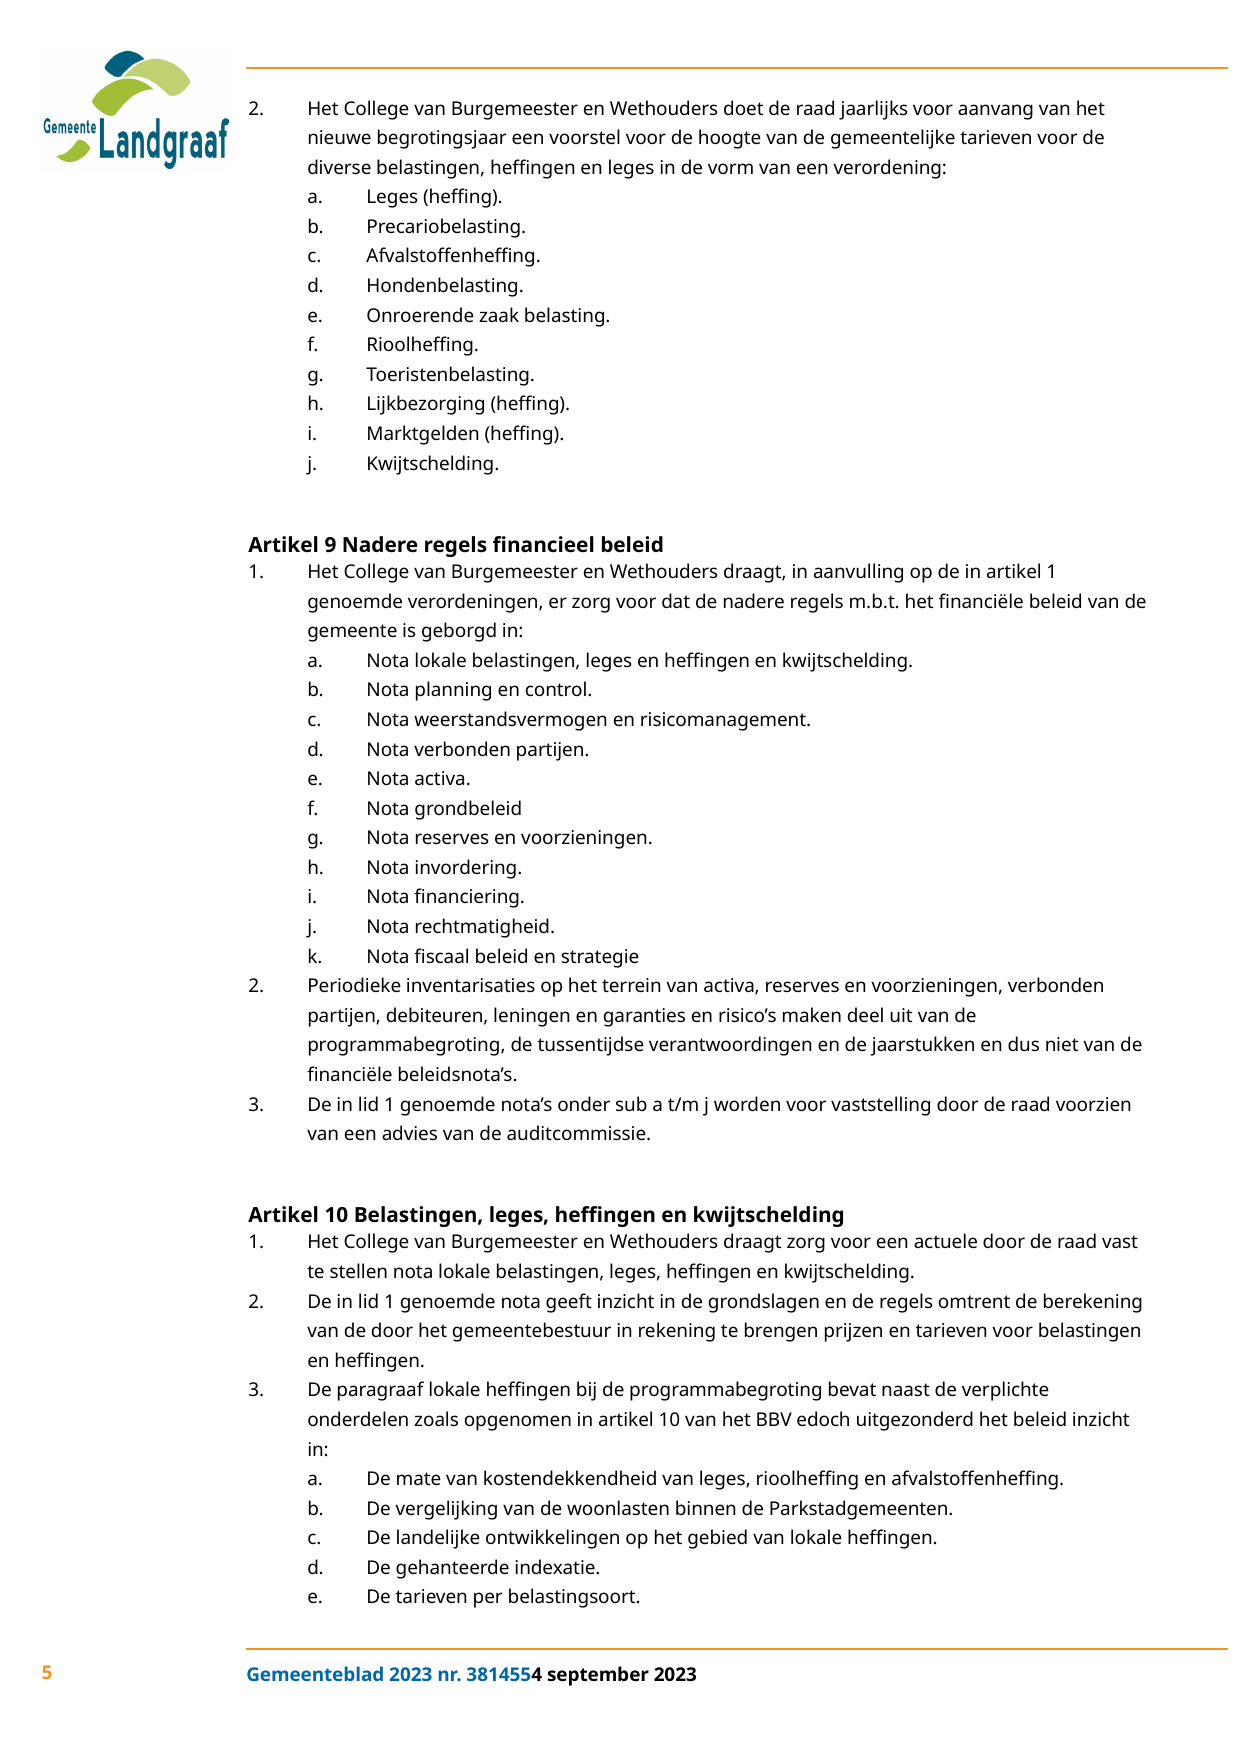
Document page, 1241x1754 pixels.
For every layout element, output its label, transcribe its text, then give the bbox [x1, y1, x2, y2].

list De vergelijking van de woonlasten binnen de Parkstadgemeenten. [307, 1495, 1152, 1521]
list De gehanteerde indexatie. [307, 1554, 1152, 1580]
list Nota invordering. [307, 854, 1152, 880]
list Nota weerstandsvermogen en risicomanagement. [307, 706, 1152, 732]
list Toeristenbelasting. [307, 361, 1152, 387]
list Hondenbelasting. [307, 272, 1152, 298]
list Afvalstoffenheffing. [307, 243, 1152, 268]
list De in lid 1 genoemde nota geeft inzicht in de grondslagen en de regels omtrent de berekening van de door het gemeentebestuur in rekening te brengen prijzen en tarieven voor belastingen en heffingen. [248, 1288, 1152, 1373]
list Het College van Burgemeester en Wethouders doet de raad jaarlijks voor aanvang van het nieuwe begrotingsjaar een voorstel voor de hoogte van de gemeentelijke tarieven voor de diverse belastingen, heffingen en leges in de vorm van een verordening: [248, 95, 1152, 180]
list De paragraaf lokale heffingen bij de programmabegroting bevat naast de verplichte onderdelen zoals opgenomen in artikel 10 van het BBV edoch uitgezonderd het beleid inzicht in: [248, 1377, 1152, 1462]
list Nota verbonden partijen. [307, 736, 1152, 761]
list Rioolheffing. [307, 331, 1152, 357]
list Het College van Burgemeester en Wethouders draagt zorg voor een actuele door de raad vast te stellen nota lokale belastingen, leges, heffingen en kwijtschelding. [248, 1229, 1152, 1284]
list Nota activa. [307, 765, 1152, 791]
list Nota lokale belastingen, leges en heffingen en kwijtschelding. [307, 647, 1152, 673]
list Kwijtschelding. [307, 450, 1152, 476]
list Marktgelden (heffing). [307, 420, 1152, 446]
list De tarieven per belastingsoort. [307, 1584, 1152, 1609]
list De in lid 1 genoemde nota’s onder sub a t/m j worden voor vaststelling door de raad voorzien van een advies van de auditcommissie. [248, 1091, 1152, 1146]
list Nota reserves en voorzieningen. [307, 824, 1152, 850]
list Het College van Burgemeester en Wethouders draagt, in aanvulling op de in artikel 1 genoemde verordeningen, er zorg voor dat de nadere regels m.b.t. het financiële beleid van de gemeente is geborgd in: [248, 558, 1152, 643]
list Nota fiscaal beleid en strategie [307, 943, 1152, 968]
list Nota planning en control. [307, 677, 1152, 702]
list De mate van kostendekkendheid van leges, rioolheffing en afvalstoffenheffing. [307, 1465, 1152, 1491]
list Leges (heffing). [307, 183, 1152, 209]
list Nota grondbeleid [307, 795, 1152, 821]
text Artikel 9 Nadere regels financieel beleid [248, 530, 1152, 558]
list Onroerende zaak belasting. [307, 302, 1152, 328]
text Artikel 10 Belastingen, leges, heffingen en kwijtschelding [248, 1200, 1152, 1229]
list Lijkbezorging (heffing). [307, 391, 1152, 416]
list Precariobelasting. [307, 213, 1152, 239]
list Periodieke inventarisaties op het terrein van activa, reserves en voorzieningen, verbonden partijen, debiteuren, leningen en garanties en risico’s maken deel uit van de programmabegroting, de tussentijdse verantwoordingen en de jaarstukken en dus niet van de financiële beleidsnota’s. [248, 972, 1152, 1087]
list De landelijke ontwikkelingen op het gebied van lokale heffingen. [307, 1524, 1152, 1550]
picture [41, 47, 231, 172]
list Nota financiering. [307, 884, 1152, 909]
list Nota rechtmatigheid. [307, 913, 1152, 939]
